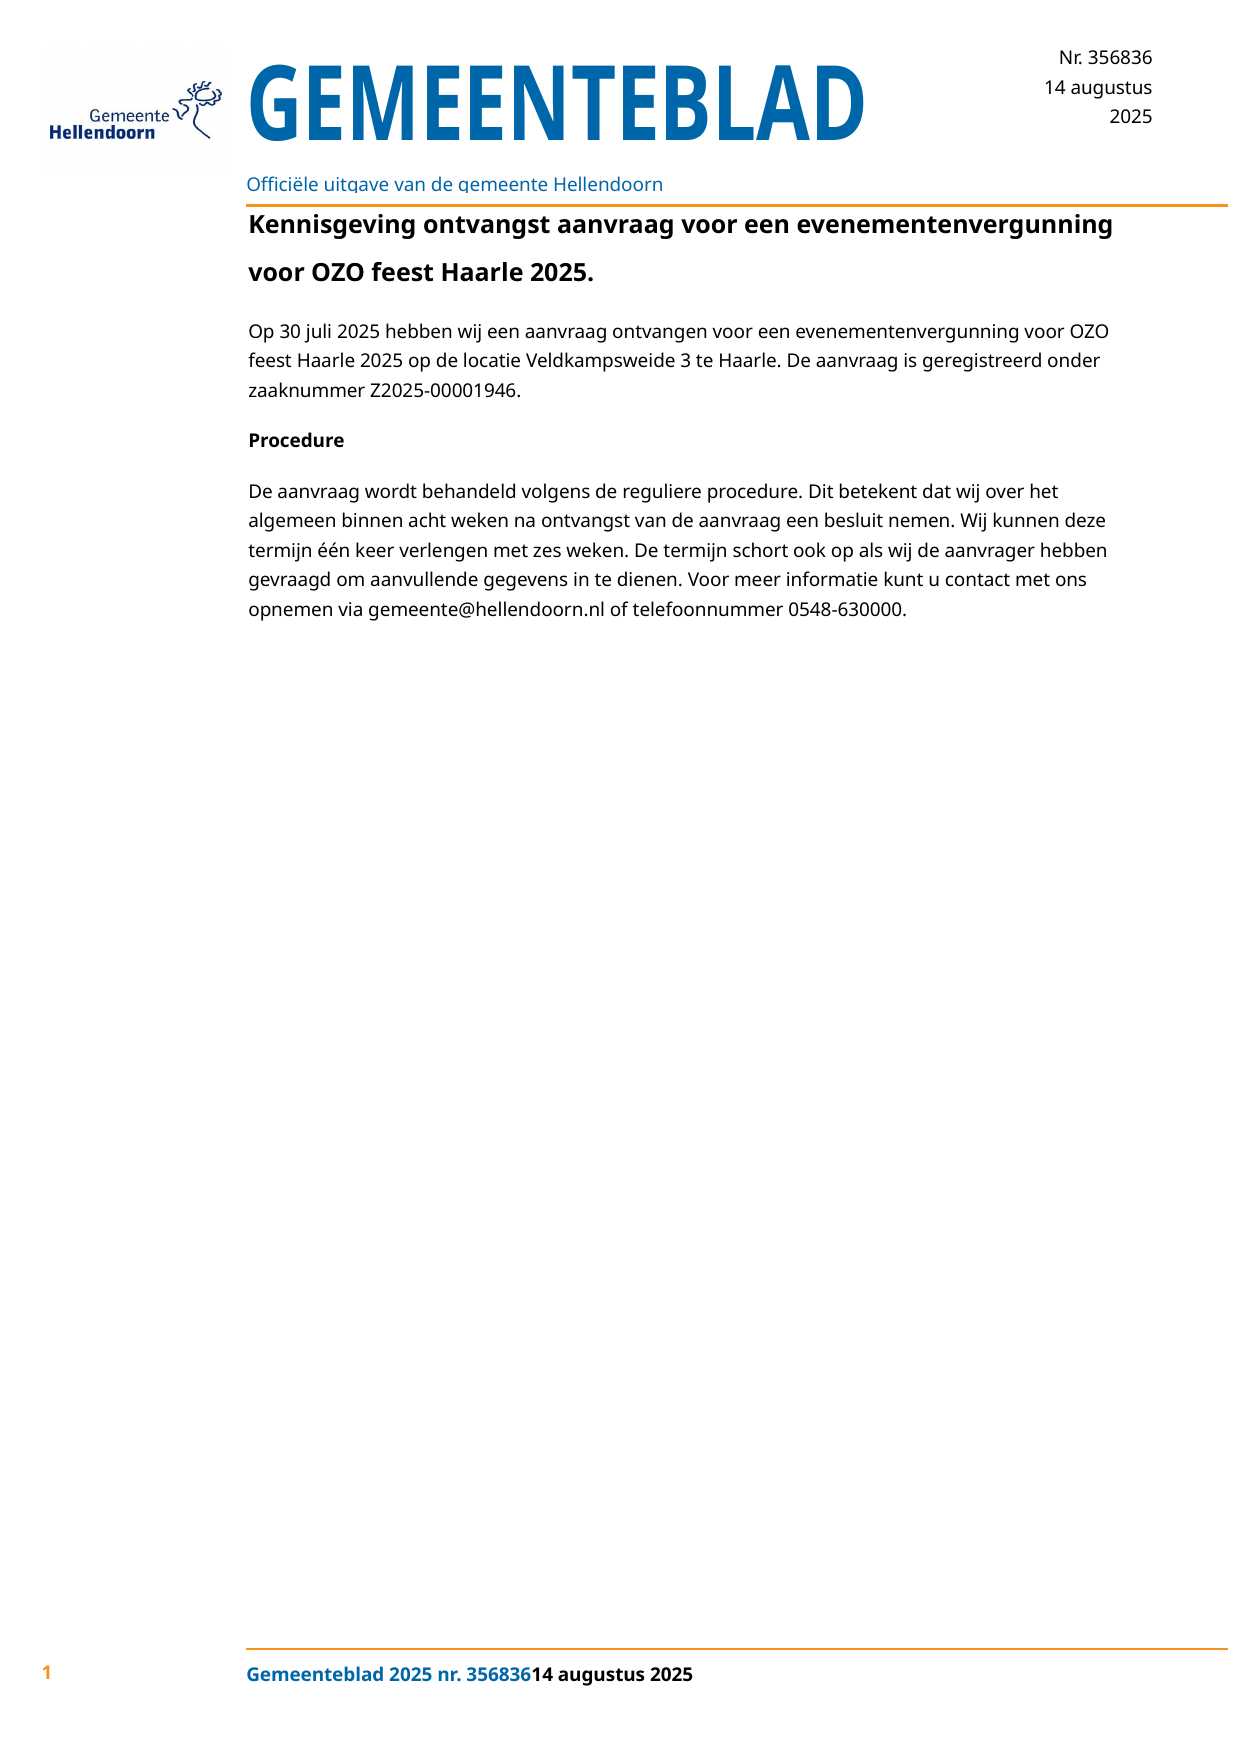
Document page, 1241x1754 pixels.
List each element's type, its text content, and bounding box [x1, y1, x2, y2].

text De aanvraag wordt behandeld volgens de reguliere procedure. Dit betekent dat wij over het algemeen binnen acht weken na ontvangst van de aanvraag een besluit nemen. Wij kunnen deze termijn één keer verlengen met zes weken. De termijn schort ook op als wij de aanvrager hebben gevraagd om aanvullende gegevens in te dienen. Voor meer informatie kunt u contact met ons opnemen via gemeente@hellendoorn.nl of telefoonnummer 0548-630000. [248, 478, 1152, 622]
text Kennisgeving ontvangst aanvraag voor een evenementenvergunning voor OZO feest Haarle 2025. [248, 207, 1152, 288]
text Procedure [248, 427, 1152, 453]
text Op 30 juli 2025 hebben wij een aanvraag ontvangen voor een evenementenvergunning voor OZO feest Haarle 2025 op de locatie Veldkampsweide 3 te Haarle. De aanvraag is geregistreerd onder zaaknummer Z2025-00001946. [248, 318, 1152, 403]
picture [41, 47, 231, 172]
